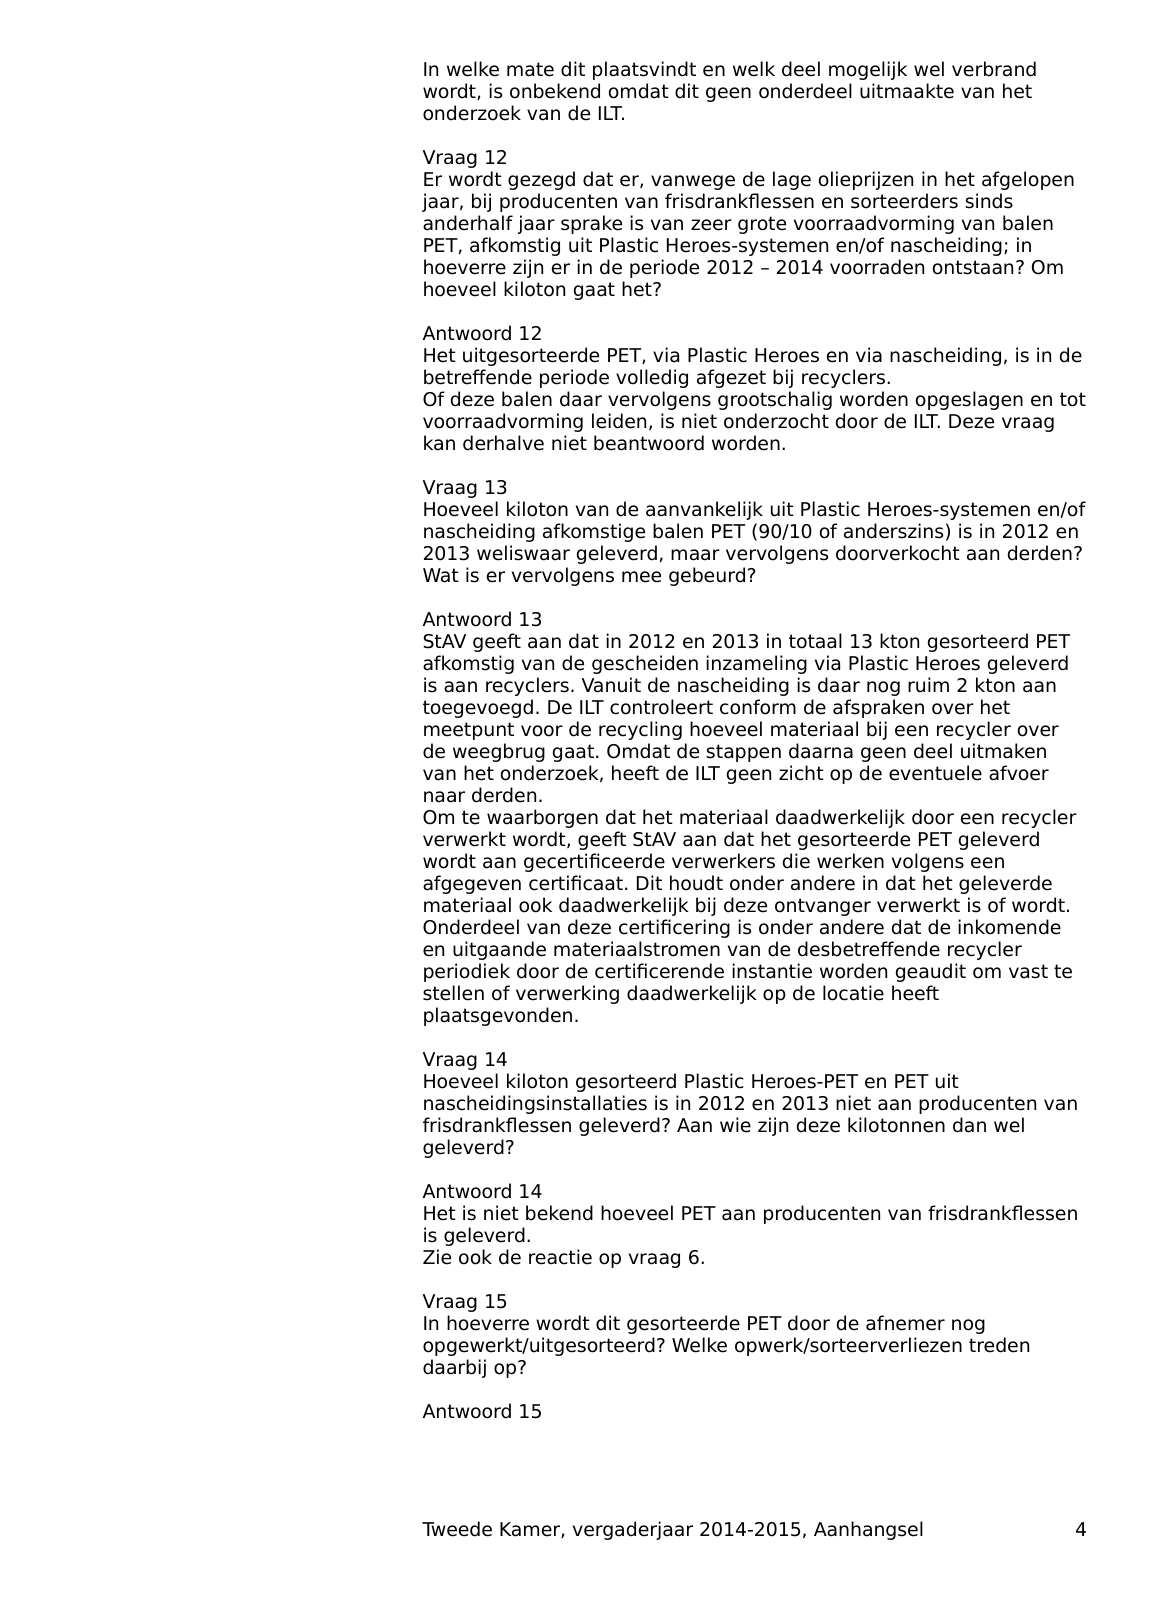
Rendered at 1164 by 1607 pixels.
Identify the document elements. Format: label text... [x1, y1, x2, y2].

text StAV geeft aan dat in 2012 en 2013 in totaal 13 kton gesorteerd PET afkomstig van de gescheiden inzameling via Plastic Heroes geleverd is aan recyclers. Vanuit de nascheiding is daar nog ruim 2 kton aan toegevoegd. De ILT controleert conform de afspraken over het meetpunt voor de recycling hoeveel materiaal bij een recycler over de weegbrug gaat. Omdat de stappen daarna geen deel uitmaken van het onderzoek, heeft de ILT geen zicht op de eventuele afvoer naar derden. [422, 631, 1087, 807]
text Om te waarborgen dat het materiaal daadwerkelijk door een recycler verwerkt wordt, geeft StAV aan dat het gesorteerde PET geleverd wordt aan gecertificeerde verwerkers die werken volgens een afgegeven certificaat. Dit houdt onder andere in dat het geleverde materiaal ook daadwerkelijk bij deze ontvanger verwerkt is of wordt. Onderdeel van deze certificering is onder andere dat de inkomende en uitgaande materiaalstromen van de desbetreffende recycler periodiek door de certificerende instantie worden geaudit om vast te stellen of verwerking daadwerkelijk op de locatie heeft plaatsgevonden. [422, 807, 1087, 1027]
text Zie ook de reactie op vraag 6. [422, 1247, 1087, 1269]
text Vraag 14 [422, 1049, 1087, 1071]
text Het is niet bekend hoeveel PET aan producenten van frisdrankflessen is geleverd. [422, 1203, 1087, 1247]
text Vraag 12 [422, 147, 1087, 169]
text Hoeveel kiloton van de aanvankelijk uit Plastic Heroes-systemen en/of nascheiding afkomstige balen PET (90/10 of anderszins) is in 2012 en 2013 weliswaar geleverd, maar vervolgens doorverkocht aan derden? Wat is er vervolgens mee gebeurd? [422, 499, 1087, 587]
text Vraag 13 [422, 477, 1087, 499]
text In hoeverre wordt dit gesorteerde PET door de afnemer nog opgewerkt/uitgesorteerd? Welke opwerk/sorteerverliezen treden daarbij op? [422, 1313, 1087, 1379]
text Antwoord 14 [422, 1181, 1087, 1203]
text Er wordt gezegd dat er, vanwege de lage olieprijzen in het afgelopen jaar, bij producenten van frisdrankflessen en sorteerders sinds anderhalf jaar sprake is van zeer grote voorraadvorming van balen PET, afkomstig uit Plastic Heroes-systemen en/of nascheiding; in hoeverre zijn er in de periode 2012 – 2014 voorraden ontstaan? Om hoeveel kiloton gaat het? [422, 169, 1087, 301]
text Of deze balen daar vervolgens grootschalig worden opgeslagen en tot voorraadvorming leiden, is niet onderzocht door de ILT. Deze vraag kan derhalve niet beantwoord worden. [422, 389, 1087, 455]
text Hoeveel kiloton gesorteerd Plastic Heroes-PET en PET uit nascheidingsinstallaties is in 2012 en 2013 niet aan producenten van frisdrankflessen geleverd? Aan wie zijn deze kilotonnen dan wel geleverd? [422, 1071, 1087, 1159]
text In welke mate dit plaatsvindt en welk deel mogelijk wel verbrand wordt, is onbekend omdat dit geen onderdeel uitmaakte van het onderzoek van de ILT. [422, 59, 1087, 125]
text Antwoord 12 [422, 323, 1087, 345]
text Het uitgesorteerde PET, via Plastic Heroes en via nascheiding, is in de betreffende periode volledig afgezet bij recyclers. [422, 345, 1087, 389]
text Antwoord 13 [422, 609, 1087, 631]
text Vraag 15 [422, 1291, 1087, 1313]
text Antwoord 15 [422, 1401, 1087, 1423]
